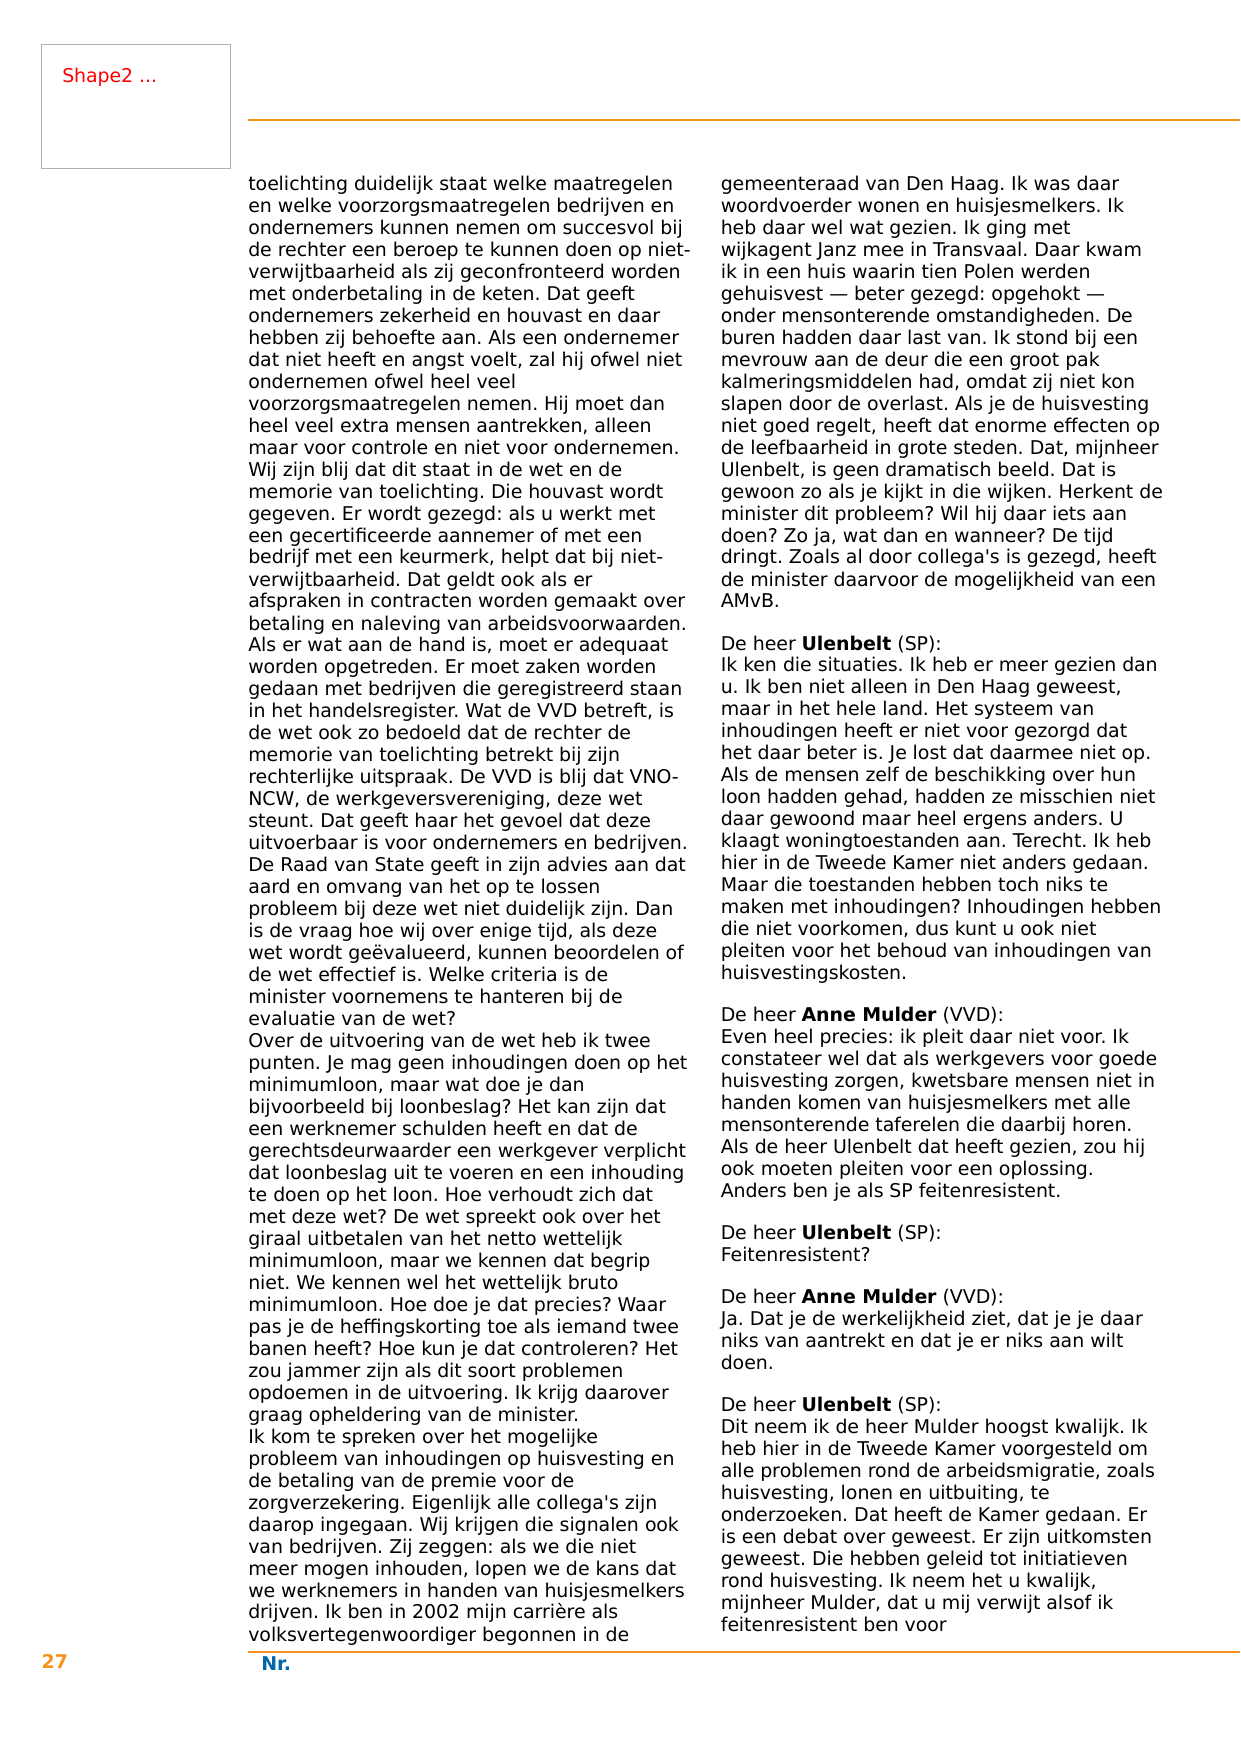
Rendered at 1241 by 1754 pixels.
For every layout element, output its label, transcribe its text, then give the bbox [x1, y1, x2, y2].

text Even heel precies: ik pleit daar niet voor. Ik constateer wel dat als werkgevers voor goede huisvesting zorgen, kwetsbare mensen niet in handen komen van huisjesmelkers met alle mensonterende taferelen die daarbij horen. Als de heer Ulenbelt dat heeft gezien, zou hij ook moeten pleiten voor een oplossing. Anders ben je als SP feitenresistent. [721, 1026, 1163, 1202]
text De heer Ulenbelt (SP): [721, 1222, 1163, 1244]
text Over de uitvoering van de wet heb ik twee punten. Je mag geen inhoudingen doen op het minimumloon, maar wat doe je dan bijvoorbeeld bij loonbeslag? Het kan zijn dat een werknemer schulden heeft en dat de gerechtsdeurwaarder een werkgever verplicht dat loonbeslag uit te voeren en een inhouding te doen op het loon. Hoe verhoudt zich dat met deze wet? De wet spreekt ook over het giraal uitbetalen van het netto wettelijk minimumloon, maar we kennen dat begrip niet. We kennen wel het wettelijk bruto minimumloon. Hoe doe je dat precies? Waar pas je de heffingskorting toe als iemand twee banen heeft? Hoe kun je dat controleren? Het zou jammer zijn als dit soort problemen opdoemen in de uitvoering. Ik krijg daarover graag opheldering van de minister. [248, 1030, 691, 1426]
text De heer Anne Mulder (VVD): [721, 1004, 1163, 1026]
text Ik kom te spreken over het mogelijke probleem van inhoudingen op huisvesting en de betaling van de premie voor de zorgverzekering. Eigenlijk alle collega's zijn daarop ingegaan. Wij krijgen die signalen ook van bedrijven. Zij zeggen: als we die niet meer mogen inhouden, lopen we de kans dat we werknemers in handen van huisjesmelkers drijven. Ik ben in 2002 mijn carrière als volksvertegenwoordiger begonnen in de [248, 1426, 691, 1645]
text De Raad van State geeft in zijn advies aan dat aard en omvang van het op te lossen probleem bij deze wet niet duidelijk zijn. Dan is de vraag hoe wij over enige tijd, als deze wet wordt geëvalueerd, kunnen beoordelen of de wet effectief is. Welke criteria is de minister voornemens te hanteren bij de evaluatie van de wet? [248, 854, 691, 1030]
text toelichting duidelijk staat welke maatregelen en welke voorzorgsmaatregelen bedrijven en ondernemers kunnen nemen om succesvol bij de rechter een beroep te kunnen doen op niet-verwijtbaarheid als zij geconfronteerd worden met onderbetaling in de keten. Dat geeft ondernemers zekerheid en houvast en daar hebben zij behoefte aan. Als een ondernemer dat niet heeft en angst voelt, zal hij ofwel niet ondernemen ofwel heel veel voorzorgsmaatregelen nemen. Hij moet dan heel veel extra mensen aantrekken, alleen maar voor controle en niet voor ondernemen. Wij zijn blij dat dit staat in de wet en de memorie van toelichting. Die houvast wordt gegeven. Er wordt gezegd: als u werkt met een gecertificeerde aannemer of met een bedrijf met een keurmerk, helpt dat bij niet-verwijtbaarheid. Dat geldt ook als er afspraken in contracten worden gemaakt over betaling en naleving van arbeidsvoorwaarden. Als er wat aan de hand is, moet er adequaat worden opgetreden. Er moet zaken worden gedaan met bedrijven die geregistreerd staan in het handelsregister. Wat de VVD betreft, is de wet ook zo bedoeld dat de rechter de memorie van toelichting betrekt bij zijn rechterlijke uitspraak. De VVD is blij dat VNO-NCW, de werkgeversvereniging, deze wet steunt. Dat geeft haar het gevoel dat deze uitvoerbaar is voor ondernemers en bedrijven. [248, 173, 691, 854]
text Ja. Dat je de werkelijkheid ziet, dat je je daar niks van aantrekt en dat je er niks aan wilt doen. [721, 1308, 1163, 1374]
text Dit neem ik de heer Mulder hoogst kwalijk. Ik heb hier in de Tweede Kamer voorgesteld om alle problemen rond de arbeidsmigratie, zoals huisvesting, lonen en uitbuiting, te onderzoeken. Dat heeft de Kamer gedaan. Er is een debat over geweest. Er zijn uitkomsten geweest. Die hebben geleid tot initiatieven rond huisvesting. Ik neem het u kwalijk, mijnheer Mulder, dat u mij verwijt alsof ik feitenresistent ben voor [721, 1416, 1163, 1636]
text De heer Anne Mulder (VVD): [721, 1286, 1163, 1308]
text De heer Ulenbelt (SP): [721, 632, 1163, 654]
text Ik ken die situaties. Ik heb er meer gezien dan u. Ik ben niet alleen in Den Haag geweest, maar in het hele land. Het systeem van inhoudingen heeft er niet voor gezorgd dat het daar beter is. Je lost dat daarmee niet op. Als de mensen zelf de beschikking over hun loon hadden gehad, hadden ze misschien niet daar gewoond maar heel ergens anders. U klaagt woningtoestanden aan. Terecht. Ik heb hier in de Tweede Kamer niet anders gedaan. Maar die toestanden hebben toch niks te maken met inhoudingen? Inhoudingen hebben die niet voorkomen, dus kunt u ook niet pleiten voor het behoud van inhoudingen van huisvestingskosten. [721, 654, 1163, 984]
text gemeenteraad van Den Haag. Ik was daar woordvoerder wonen en huisjesmelkers. Ik heb daar wel wat gezien. Ik ging met wijkagent Janz mee in Transvaal. Daar kwam ik in een huis waarin tien Polen werden gehuisvest — beter gezegd: opgehokt — onder mensonterende omstandigheden. De buren hadden daar last van. Ik stond bij een mevrouw aan de deur die een groot pak kalmeringsmiddelen had, omdat zij niet kon slapen door de overlast. Als je de huisvesting niet goed regelt, heeft dat enorme effecten op de leefbaarheid in grote steden. Dat, mijnheer Ulenbelt, is geen dramatisch beeld. Dat is gewoon zo als je kijkt in die wijken. Herkent de minister dit probleem? Wil hij daar iets aan doen? Zo ja, wat dan en wanneer? De tijd dringt. Zoals al door collega's is gezegd, heeft de minister daarvoor de mogelijkheid van een AMvB. [721, 173, 1163, 612]
text Feitenresistent? [721, 1244, 1163, 1266]
text De heer Ulenbelt (SP): [721, 1394, 1163, 1416]
